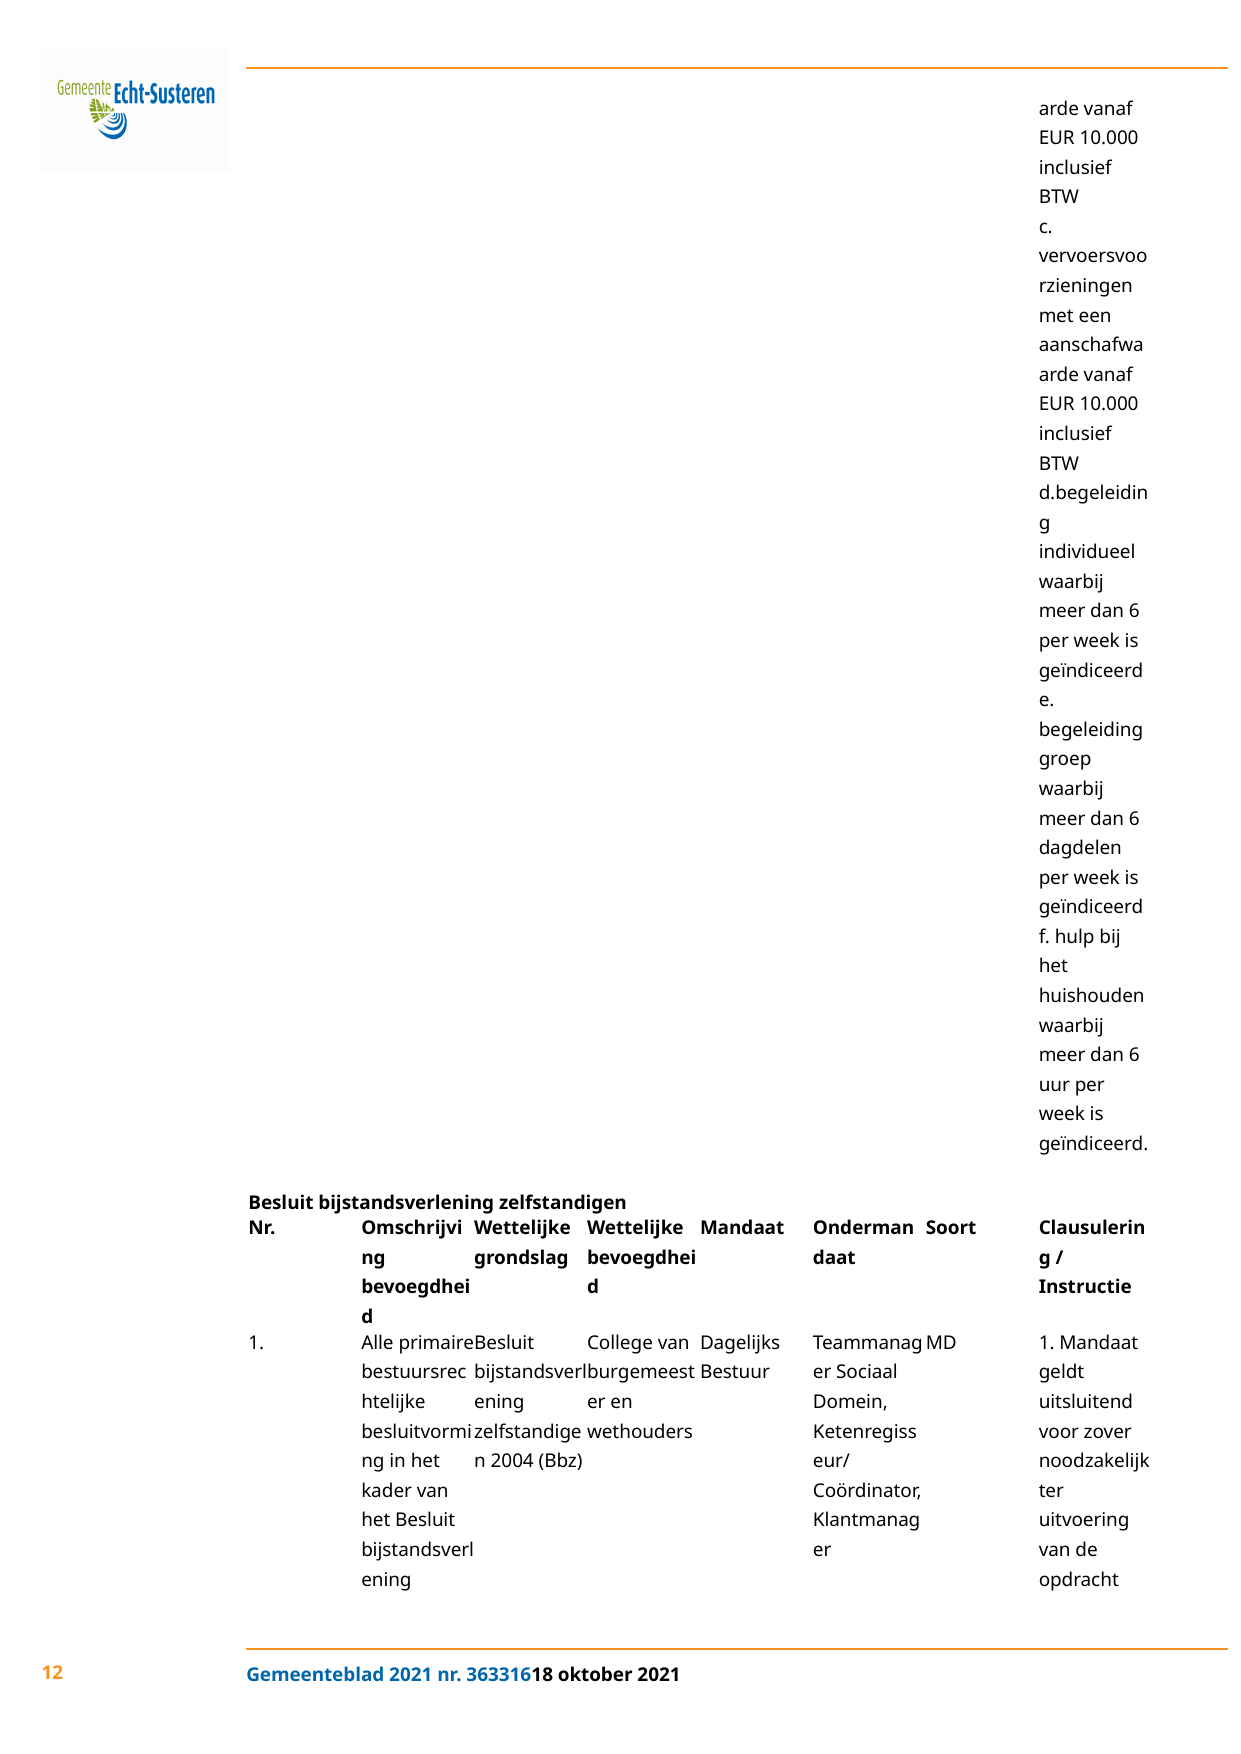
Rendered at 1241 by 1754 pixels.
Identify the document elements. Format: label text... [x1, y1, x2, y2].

table_cell [474, 95, 587, 1156]
table_cell [813, 95, 926, 1156]
table_cell Alle primaire bestuursrechtelijke besluitvorming in het kader van het Besluit bijstandsverlening [361, 1329, 474, 1591]
table_cell [587, 95, 700, 1156]
table_cell College van burgemeester en wethouders [587, 1329, 700, 1591]
table_cell Besluit bijstandsverlening zelfstandigen 2004 (Bbz) [474, 1329, 587, 1591]
table_cell arde vanaf EUR 10.000 inclusief BTW c. vervoersvoorzieningen met een aanschafwaarde vanaf EUR 10.000 inclusief BTW d.begeleiding individueel waarbij meer dan 6 per week is geïndiceerd e. begeleiding groep waarbij meer dan 6 dagdelen per week is geïndiceerd f. hulp bij het huishouden waarbij meer dan 6 uur per week is geïndiceerd. [1039, 95, 1152, 1156]
table_cell Nr. [248, 1215, 361, 1329]
table_cell 1. Mandaat geldt uitsluitend voor zover noodzakelijk ter uitvoering van de opdracht [1039, 1329, 1152, 1591]
table_cell Ondermandaat [813, 1215, 926, 1329]
table_cell [248, 95, 361, 1156]
table_cell 1. [248, 1329, 361, 1591]
picture [41, 47, 231, 172]
table_cell MD [926, 1329, 1038, 1591]
table_cell Wettelijke bevoegdheid [587, 1215, 700, 1329]
table_cell Mandaat [700, 1215, 813, 1329]
table_header Besluit bijstandsverlening zelfstandigen [248, 1189, 1152, 1214]
table_cell Teammanager Sociaal Domein, Ketenregisseur/ Coördinator, Klantmanager [813, 1329, 926, 1591]
table_cell Wettelijke grondslag [474, 1215, 587, 1329]
table_cell [700, 95, 813, 1156]
table_cell Dagelijks Bestuur [700, 1329, 813, 1591]
table_cell Clausulering / Instructie [1039, 1215, 1152, 1329]
table_cell Soort [926, 1215, 1038, 1329]
table_cell Omschrijving bevoegdheid [361, 1215, 474, 1329]
table_cell [926, 95, 1038, 1156]
table_cell [361, 95, 474, 1156]
